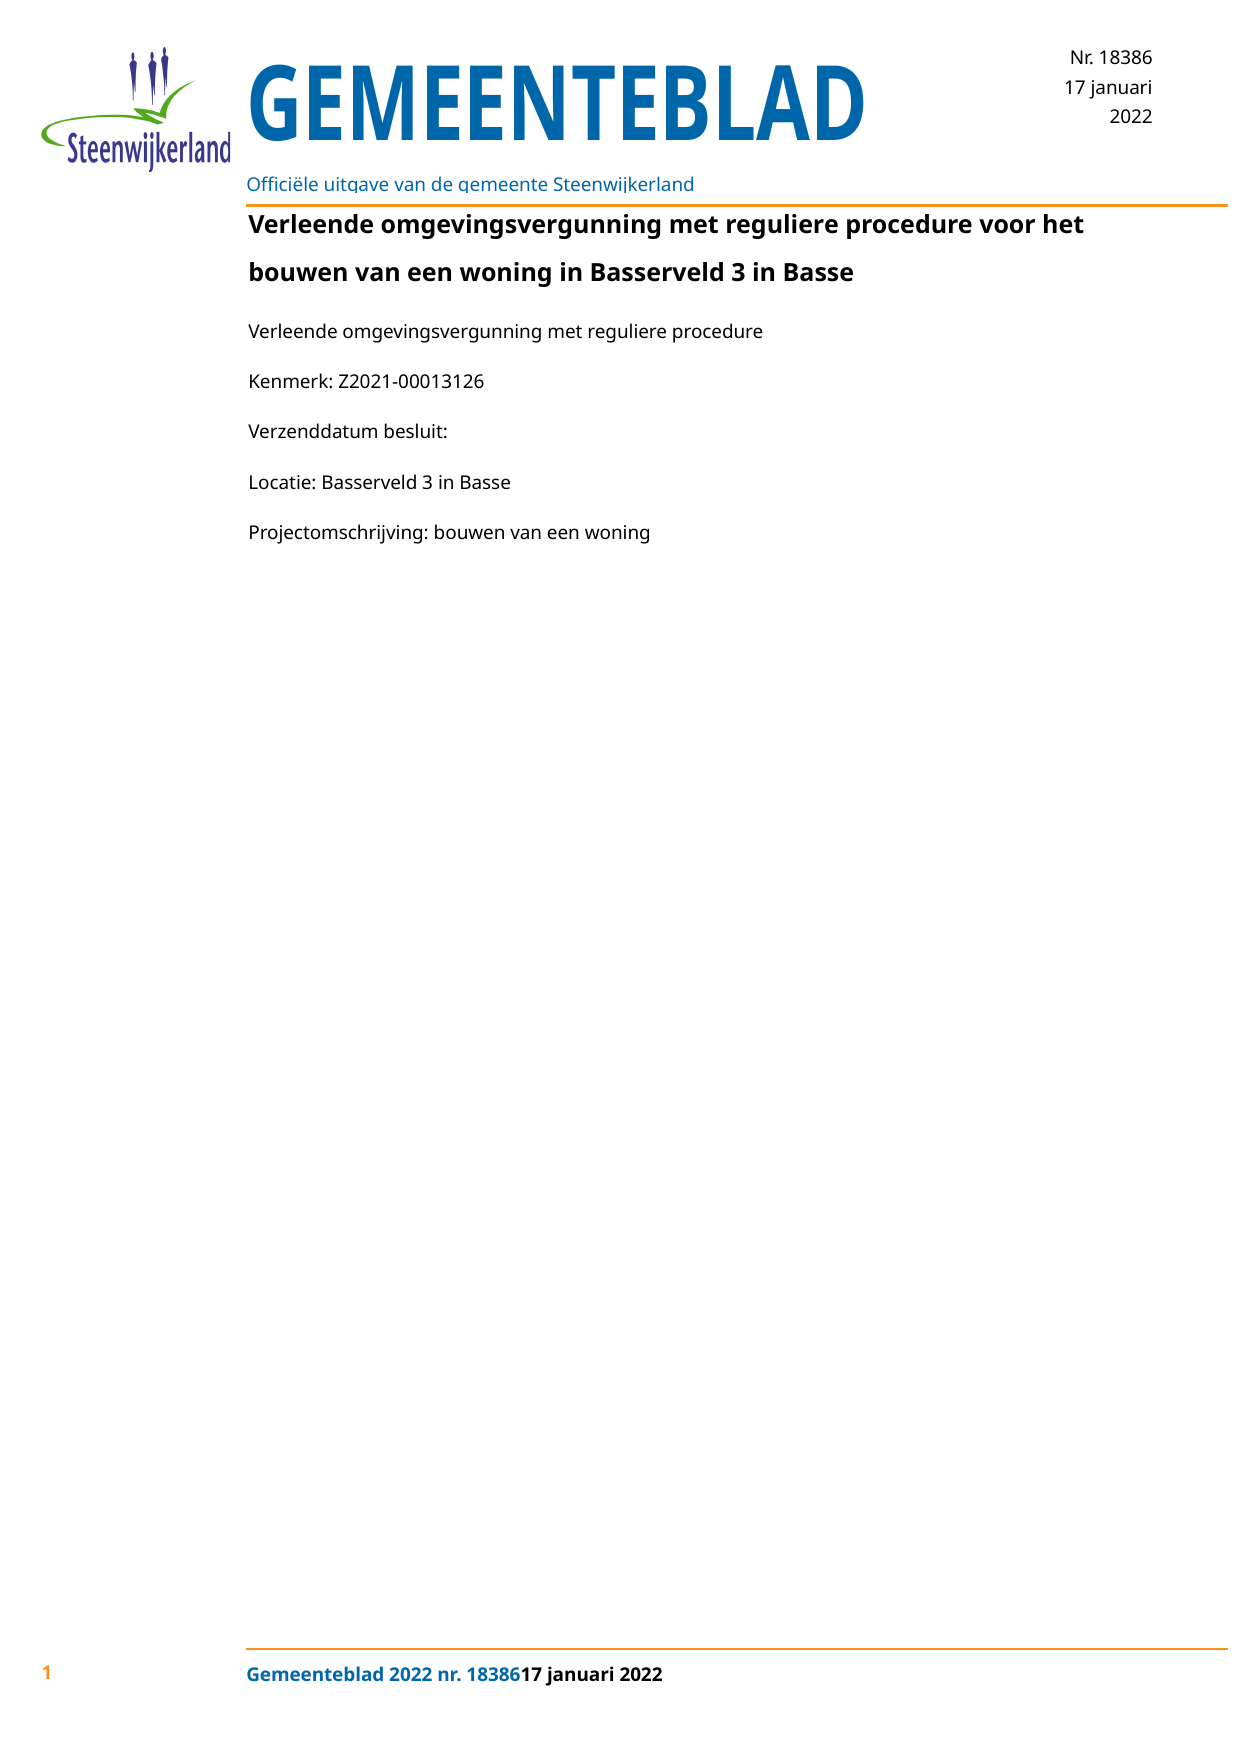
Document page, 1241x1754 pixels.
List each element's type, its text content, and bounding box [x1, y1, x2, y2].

text Verzenddatum besluit: [248, 419, 1152, 444]
text Verleende omgevingsvergunning met reguliere procedure [248, 318, 1152, 344]
text Locatie: Basserveld 3 in Basse [248, 469, 1152, 495]
picture [41, 47, 231, 172]
text Verleende omgevingsvergunning met reguliere procedure voor het bouwen van een woning in Basserveld 3 in Basse [248, 207, 1152, 288]
text Projectomschrijving: bouwen van een woning [248, 519, 1152, 545]
text Kenmerk: Z2021-00013126 [248, 368, 1152, 394]
